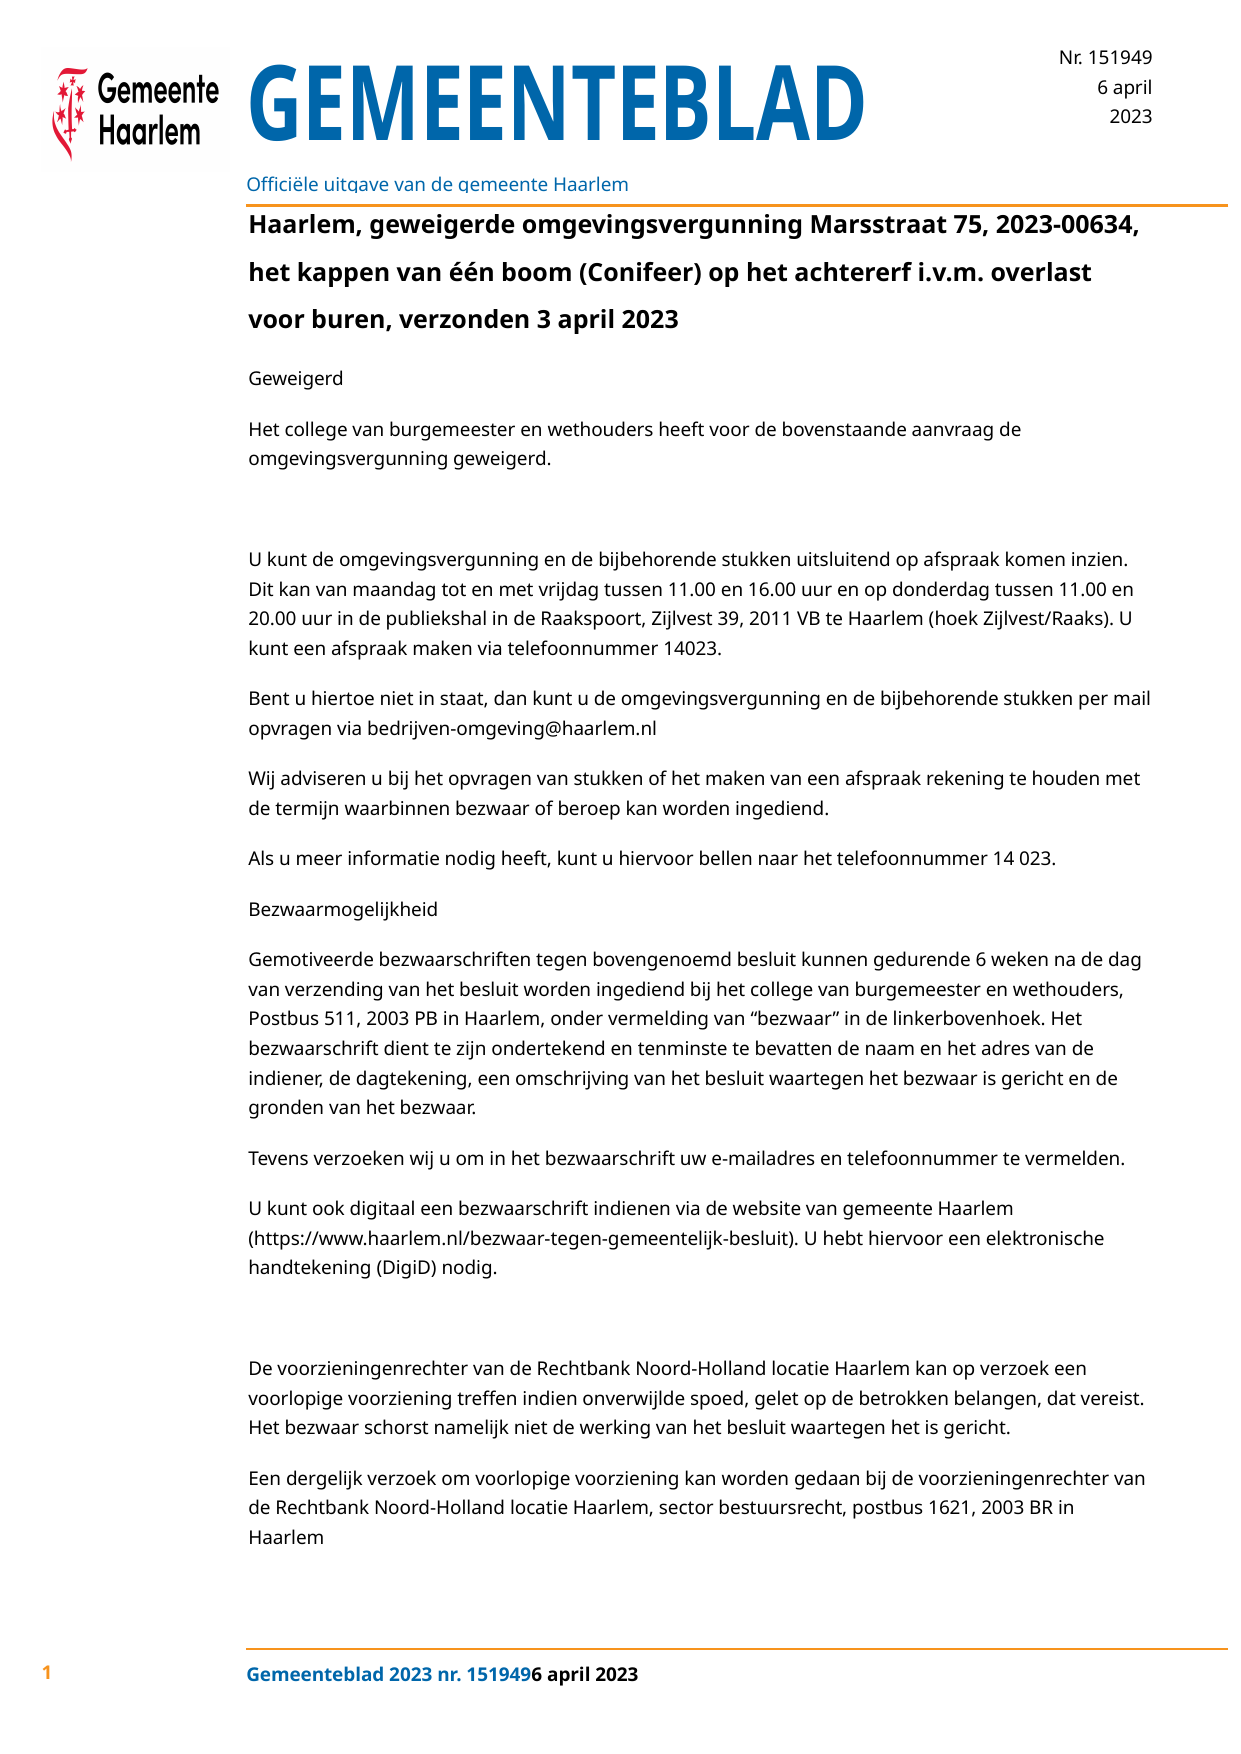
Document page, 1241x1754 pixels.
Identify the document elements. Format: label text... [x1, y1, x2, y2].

text Als u meer informatie nodig heeft, kunt u hiervoor bellen naar het telefoonnummer 14 023. [248, 846, 1152, 871]
text Geweigerd [248, 366, 1152, 391]
text Wij adviseren u bij het opvragen van stukken of het maken van een afspraak rekening te houden met de termijn waarbinnen bezwaar of beroep kan worden ingediend. [248, 766, 1152, 821]
text U kunt ook digitaal een bezwaarschrift indienen via de website van gemeente Haarlem (https://www.haarlem.nl/bezwaar-tegen-gemeentelijk-besluit). U hebt hiervoor een elektronische handtekening (DigiD) nodig. [248, 1195, 1152, 1280]
picture [41, 47, 231, 172]
text Gemotiveerde bezwaarschriften tegen bovengenoemd besluit kunnen gedurende 6 weken na de dag van verzending van het besluit worden ingediend bij het college van burgemeester en wethouders, Postbus 511, 2003 PB in Haarlem, onder vermelding van “bezwaar” in de linkerbovenhoek. Het bezwaarschrift dient te zijn ondertekend en tenminste te bevatten de naam en het adres van de indiener, de dagtekening, een omschrijving van het besluit waartegen het bezwaar is gericht en de gronden van het bezwaar. [248, 946, 1152, 1120]
text De voorzieningenrechter van de Rechtbank Noord-Holland locatie Haarlem kan op verzoek een voorlopige voorziening treffen indien onverwijlde spoed, gelet op de betrokken belangen, dat vereist. Het bezwaar schorst namelijk niet de werking van het besluit waartegen het is gericht. [248, 1355, 1152, 1440]
text Een dergelijk verzoek om voorlopige voorziening kan worden gedaan bij de voorzieningenrechter van de Rechtbank Noord-Holland locatie Haarlem, sector bestuursrecht, postbus 1621, 2003 BR in Haarlem [248, 1465, 1152, 1549]
text U kunt de omgevingsvergunning en de bijbehorende stukken uitsluitend op afspraak komen inzien. Dit kan van maandag tot en met vrijdag tussen 11.00 en 16.00 uur en op donderdag tussen 11.00 en 20.00 uur in de publiekshal in de Raakspoort, Zijlvest 39, 2011 VB te Haarlem (hoek Zijlvest/Raaks). U kunt een afspraak maken via telefoonnummer 14023. [248, 546, 1152, 661]
text Tevens verzoeken wij u om in het bezwaarschrift uw e-mailadres en telefoonnummer te vermelden. [248, 1145, 1152, 1170]
text Bezwaarmogelijkheid [248, 896, 1152, 922]
text Het college van burgemeester en wethouders heeft voor de bovenstaande aanvraag de omgevingsvergunning geweigerd. [248, 416, 1152, 471]
text Bent u hiertoe niet in staat, dan kunt u de omgevingsvergunning en de bijbehorende stukken per mail opvragen via bedrijven-omgeving@haarlem.nl [248, 686, 1152, 741]
text Haarlem, geweigerde omgevingsvergunning Marsstraat 75, 2023-00634, het kappen van één boom (Conifeer) op het achtererf i.v.m. overlast voor buren, verzonden 3 april 2023 [248, 207, 1152, 336]
